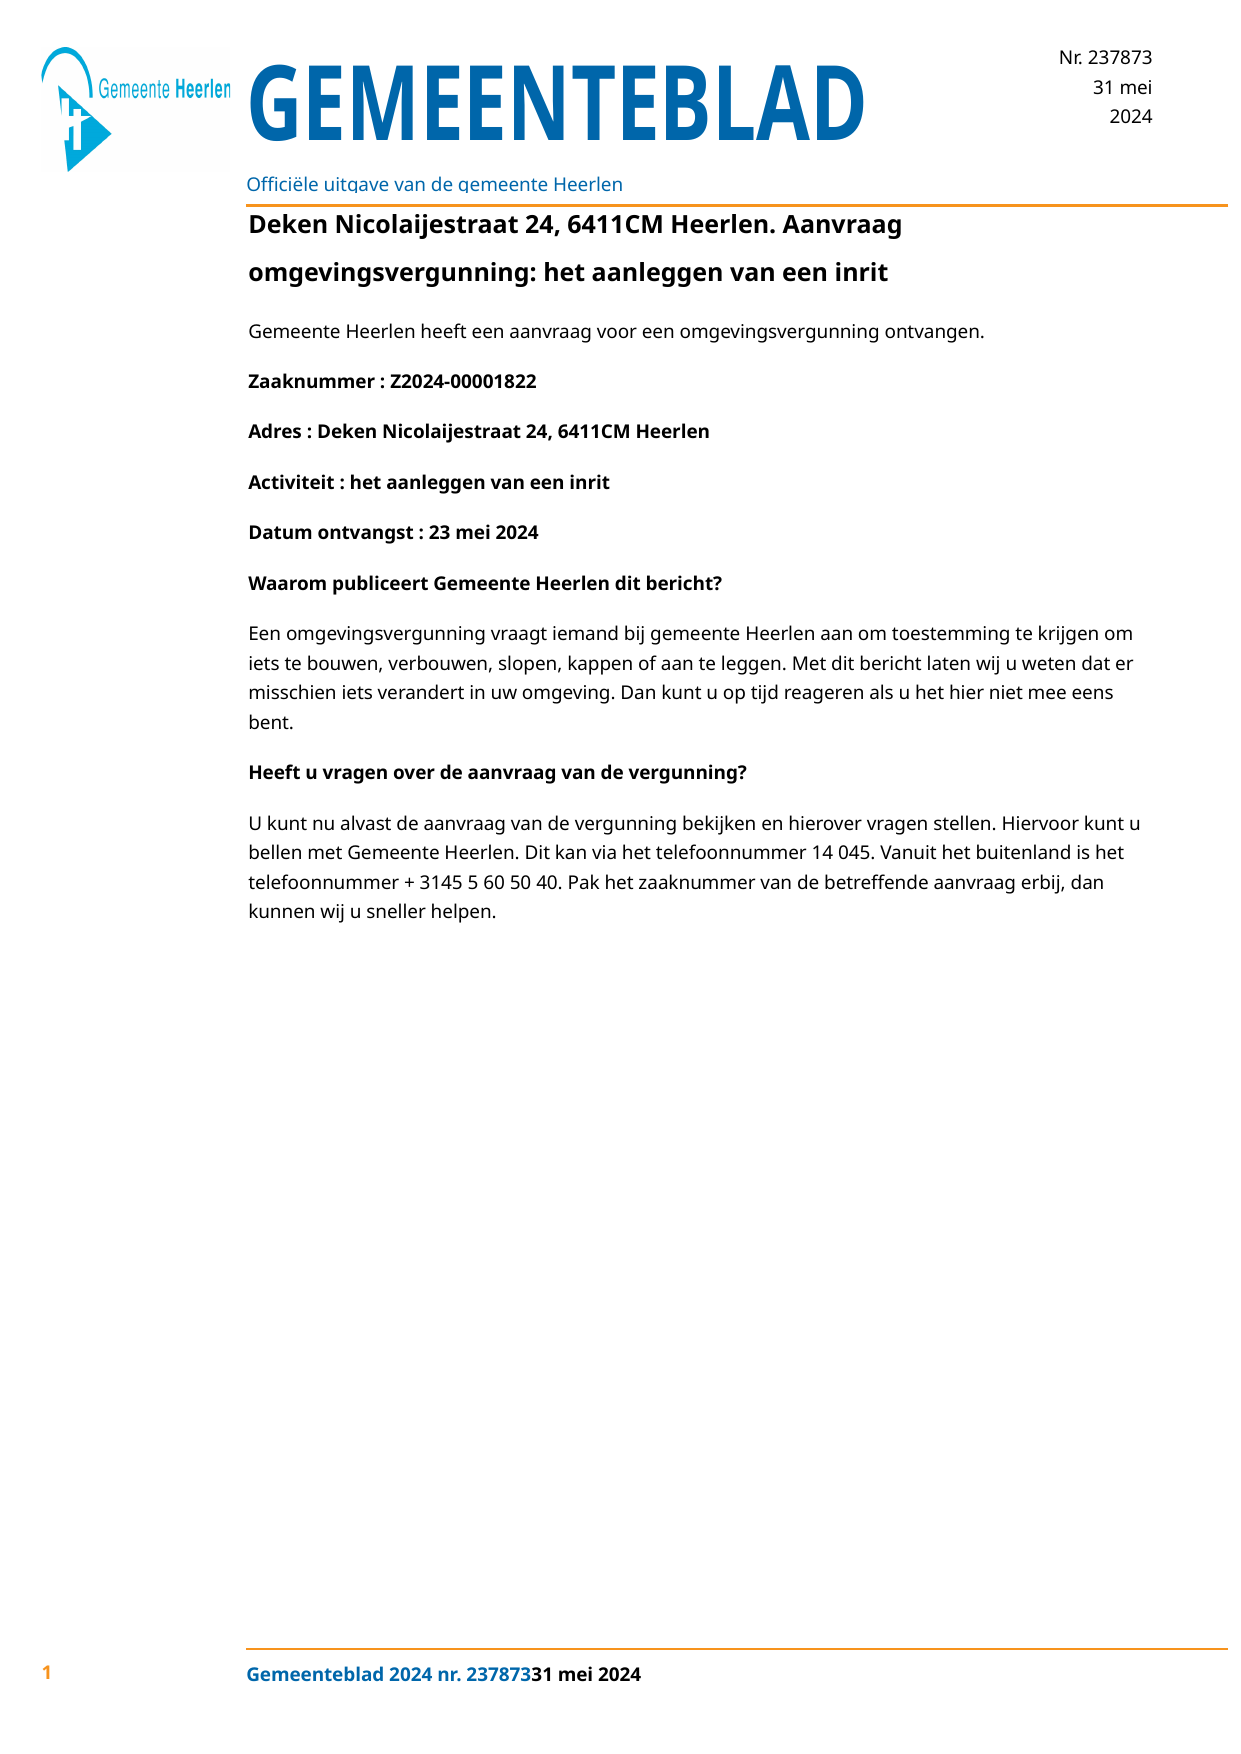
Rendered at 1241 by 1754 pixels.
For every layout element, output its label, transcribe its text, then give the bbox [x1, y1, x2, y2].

picture [41, 47, 231, 172]
text Heeft u vragen over de aanvraag van de vergunning? [248, 759, 1152, 785]
text Activiteit : het aanleggen van een inrit [248, 469, 1152, 495]
picture [41, 47, 59, 70]
text Deken Nicolaijestraat 24, 6411CM Heerlen. Aanvraag omgevingsvergunning: het aanleggen van een inrit [248, 207, 1152, 288]
text Adres : Deken Nicolaijestraat 24, 6411CM Heerlen [248, 419, 1152, 444]
text Een omgevingsvergunning vraagt iemand bij gemeente Heerlen aan om toestemming te krijgen om iets te bouwen, verbouwen, slopen, kappen of aan te leggen. Met dit bericht laten wij u weten dat er misschien iets verandert in uw omgeving. Dan kunt u op tijd reageren als u het hier niet mee eens bent. [248, 620, 1152, 735]
text Zaaknummer : Z2024-00001822 [248, 368, 1152, 394]
text Waarom publiceert Gemeente Heerlen dit bericht? [248, 570, 1152, 596]
text U kunt nu alvast de aanvraag van de vergunning bekijken en hierover vragen stellen. Hiervoor kunt u bellen met Gemeente Heerlen. Dit kan via het telefoonnummer 14 045. Vanuit het buitenland is het telefoonnummer + 3145 5 60 50 40. Pak het zaaknummer van de betreffende aanvraag erbij, dan kunnen wij u sneller helpen. [248, 810, 1152, 924]
text Datum ontvangst : 23 mei 2024 [248, 519, 1152, 545]
text Gemeente Heerlen heeft een aanvraag voor een omgevingsvergunning ontvangen. [248, 318, 1152, 344]
